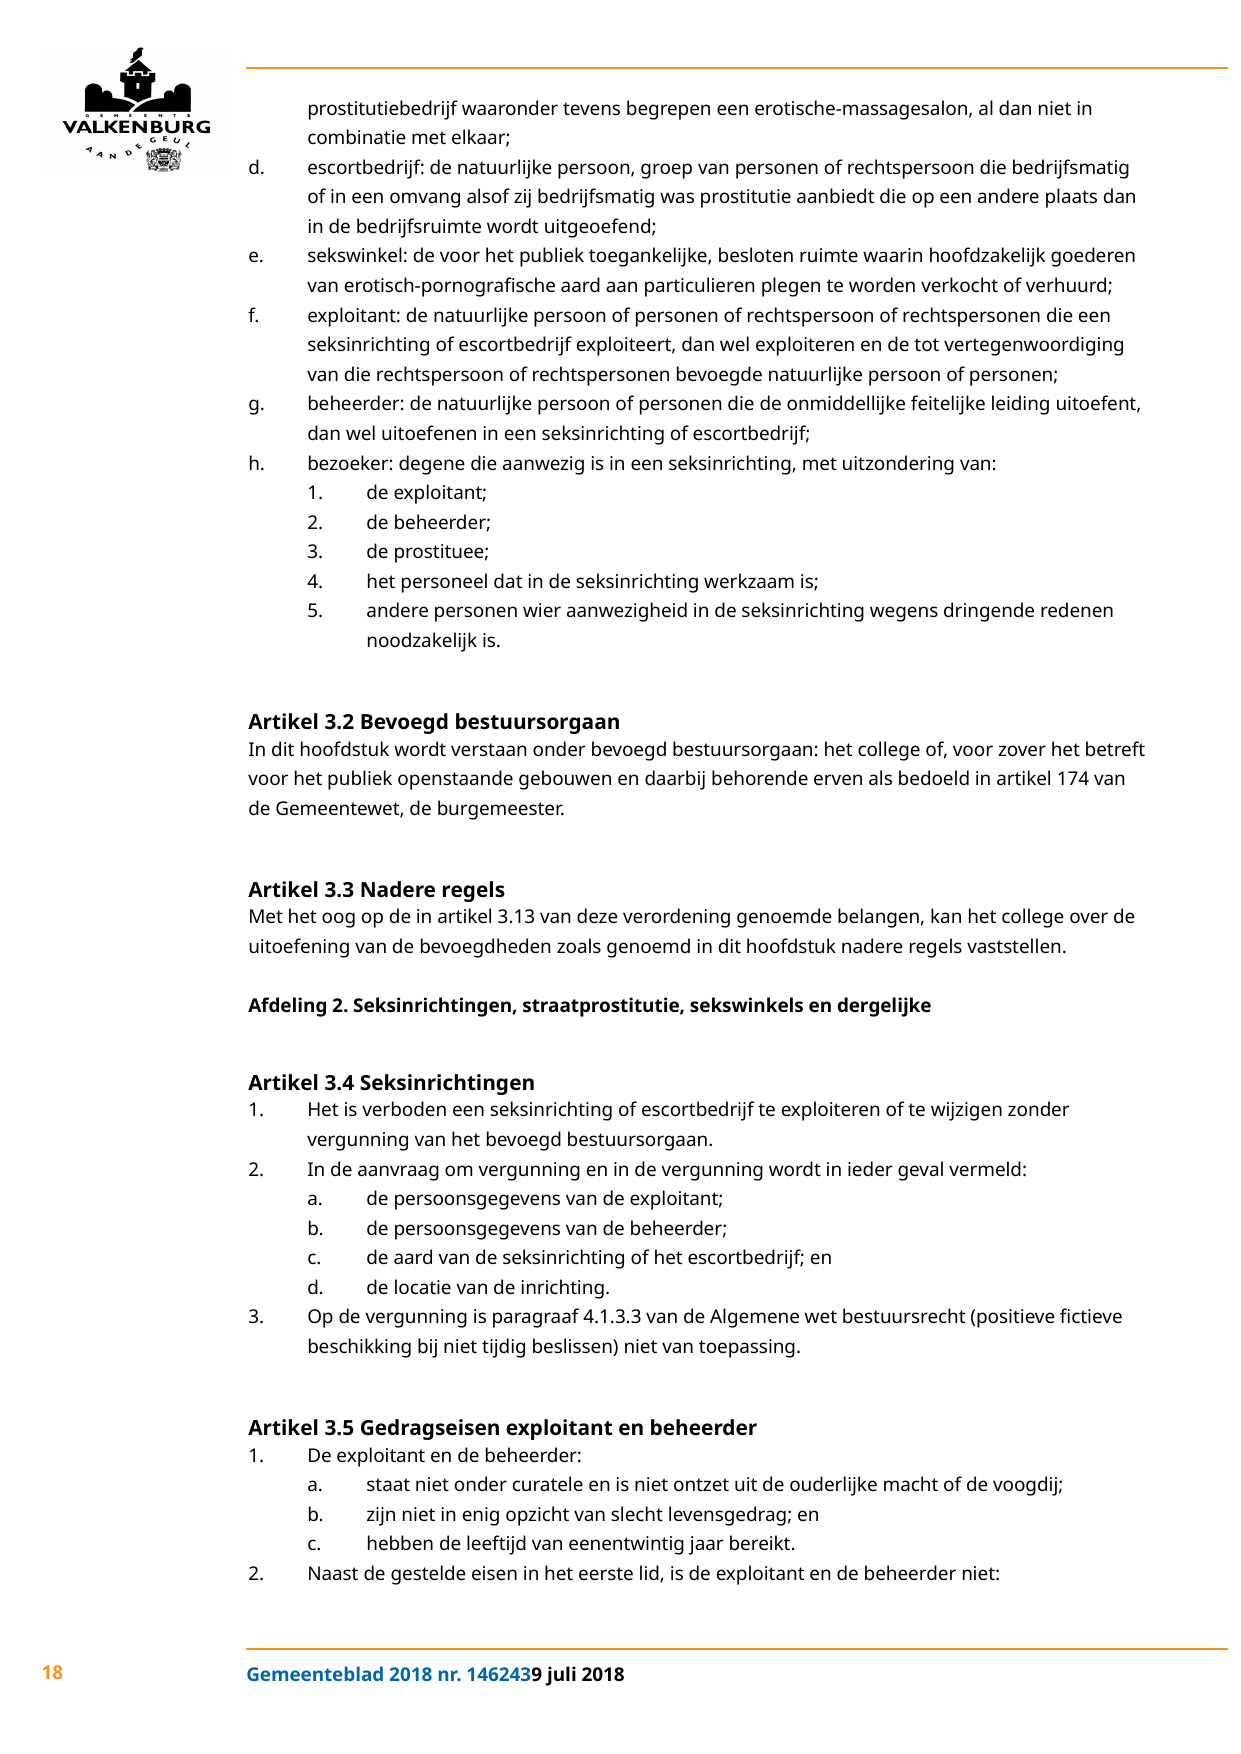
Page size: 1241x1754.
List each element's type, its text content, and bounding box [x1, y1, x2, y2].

text Artikel 3.2 Bevoegd bestuursorgaan [248, 707, 1152, 736]
text Artikel 3.4 Seksinrichtingen [248, 1068, 1152, 1097]
list In de aanvraag om vergunning en in de vergunning wordt in ieder geval vermeld: [248, 1156, 1152, 1182]
text Artikel 3.3 Nadere regels [248, 875, 1152, 903]
list de persoonsgegevens van de beheerder; [307, 1215, 1152, 1241]
list escortbedrijf: de natuurlijke persoon, groep van personen of rechtspersoon die bedrijfsmatig of in een omvang alsof zij bedrijfsmatig was prostitutie aanbiedt die op een andere plaats dan in de bedrijfsruimte wordt uitgeoefend; [248, 154, 1152, 239]
list Op de vergunning is paragraaf 4.1.3.3 van de Algemene wet bestuursrecht (positieve fictieve beschikking bij niet tijdig beslissen) niet van toepassing. [248, 1304, 1152, 1359]
picture [41, 47, 231, 172]
list beheerder: de natuurlijke persoon of personen die de onmiddellijke feitelijke leiding uitoefent, dan wel uitoefenen in een seksinrichting of escortbedrijf; [248, 391, 1152, 446]
list exploitant: de natuurlijke persoon of personen of rechtspersoon of rechtspersonen die een seksinrichting of escortbedrijf exploiteert, dan wel exploiteren en de tot vertegenwoordiging van die rechtspersoon of rechtspersonen bevoegde natuurlijke persoon of personen; [248, 302, 1152, 387]
text Artikel 3.5 Gedragseisen exploitant en beheerder [248, 1413, 1152, 1442]
text Met het oog op de in artikel 3.13 van deze verordening genoemde belangen, kan het college over de uitoefening van de bevoegdheden zoals genoemd in dit hoofdstuk nadere regels vaststellen. [248, 903, 1152, 959]
list Naast de gestelde eisen in het eerste lid, is de exploitant en de beheerder niet: [248, 1560, 1152, 1586]
list prostitutiebedrijf waaronder tevens begrepen een erotische-massagesalon, al dan niet in combinatie met elkaar; [248, 95, 1152, 150]
list Het is verboden een seksinrichting of escortbedrijf te exploiteren of te wijzigen zonder vergunning van het bevoegd bestuursorgaan. [248, 1097, 1152, 1152]
list De exploitant en de beheerder: [248, 1442, 1152, 1467]
list de locatie van de inrichting. [307, 1274, 1152, 1300]
list de aard van de seksinrichting of het escortbedrijf; en [307, 1244, 1152, 1270]
list bezoeker: degene die aanwezig is in een seksinrichting, met uitzondering van: [248, 450, 1152, 476]
text In dit hoofdstuk wordt verstaan onder bevoegd bestuursorgaan: het college of, voor zover het betreft voor het publiek openstaande gebouwen en daarbij behorende erven als bedoeld in artikel 174 van de Gemeentewet, de burgemeester. [248, 736, 1152, 821]
list andere personen wier aanwezigheid in de seksinrichting wegens dringende redenen noodzakelijk is. [307, 598, 1152, 653]
list de prostituee; [307, 538, 1152, 564]
list hebben de leeftijd van eenentwintig jaar bereikt. [307, 1531, 1152, 1556]
list het personeel dat in de seksinrichting werkzaam is; [307, 568, 1152, 594]
list staat niet onder curatele en is niet ontzet uit de ouderlijke macht of de voogdij; [307, 1471, 1152, 1497]
list de exploitant; [307, 479, 1152, 505]
list de beheerder; [307, 509, 1152, 535]
list sekswinkel: de voor het publiek toegankelijke, besloten ruimte waarin hoofdzakelijk goederen van erotisch-pornografische aard aan particulieren plegen te worden verkocht of verhuurd; [248, 243, 1152, 298]
text Afdeling 2. Seksinrichtingen, straatprostitutie, sekswinkels en dergelijke [248, 992, 1152, 1018]
list zijn niet in enig opzicht van slecht levensgedrag; en [307, 1501, 1152, 1527]
list de persoonsgegevens van de exploitant; [307, 1185, 1152, 1211]
